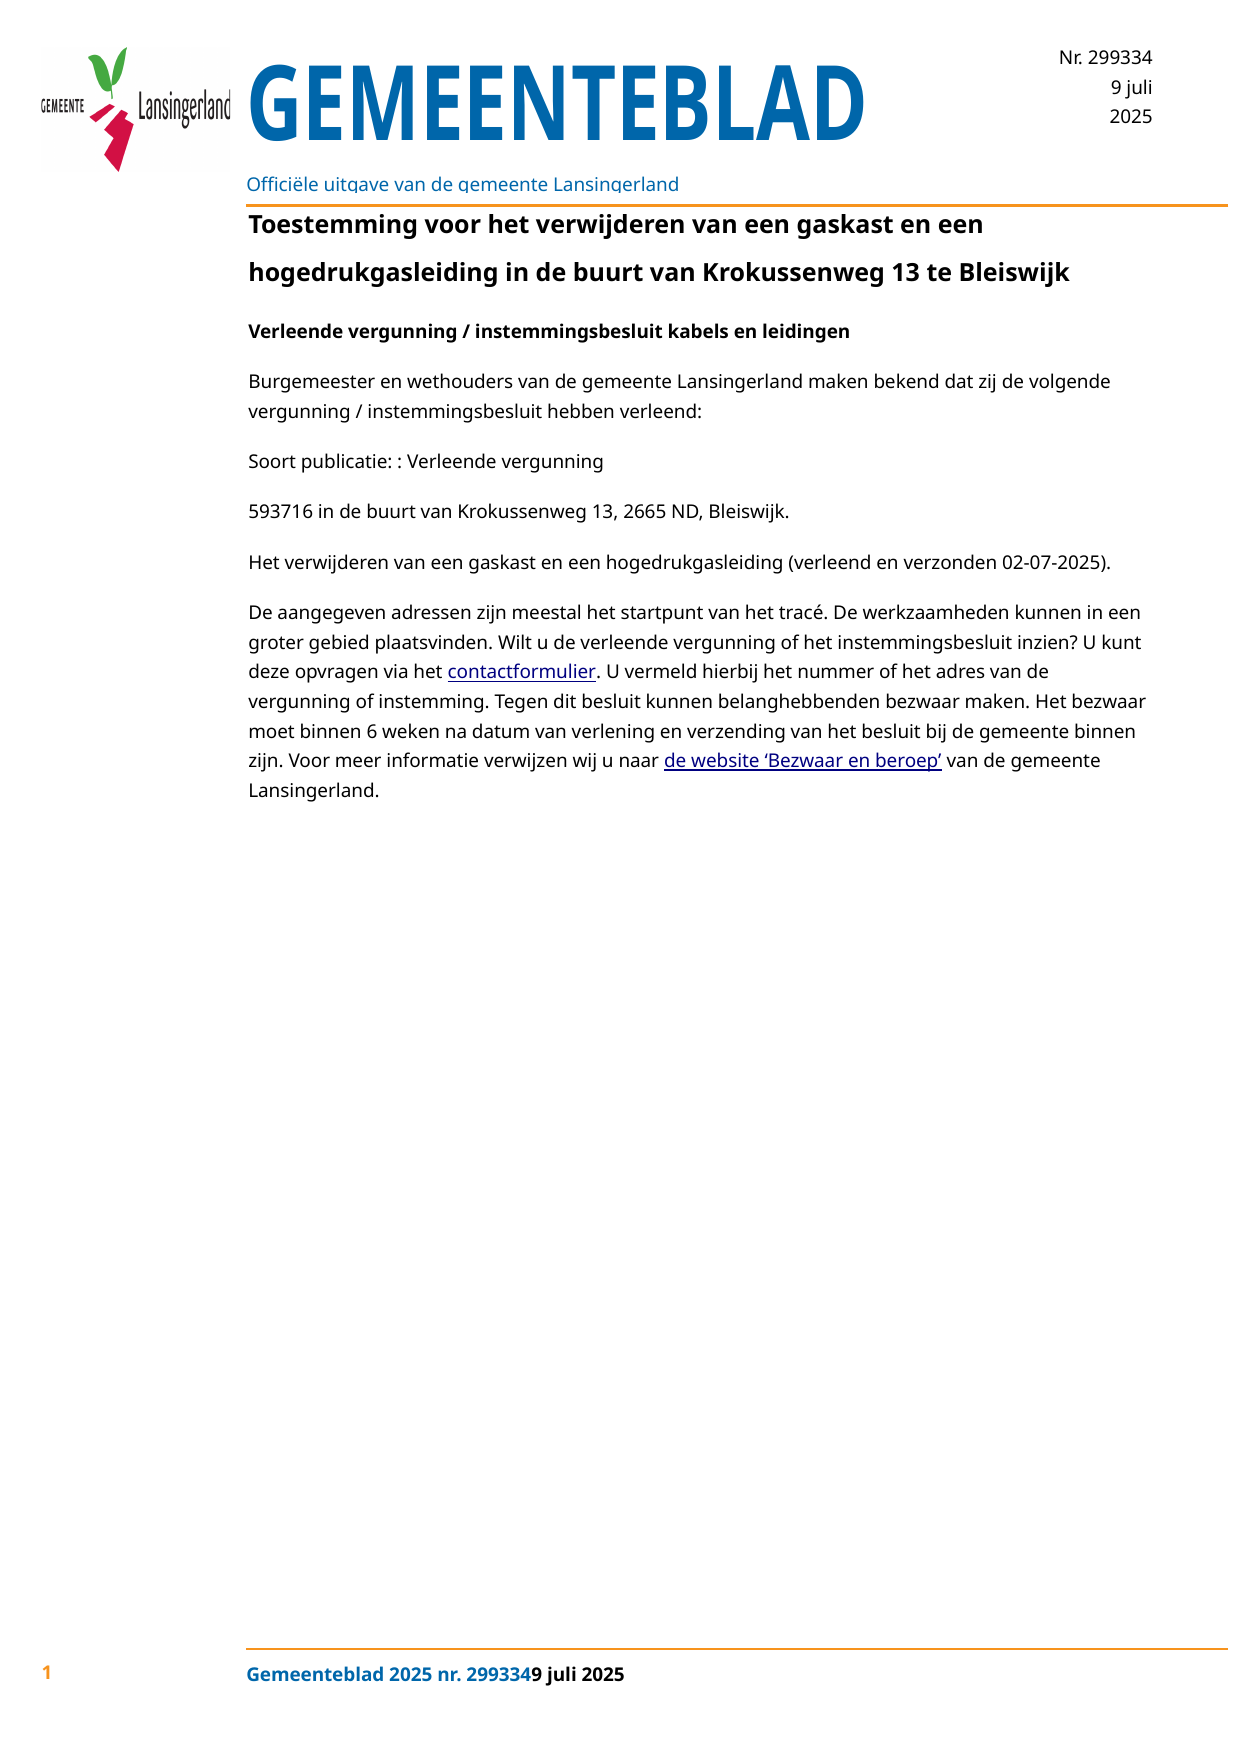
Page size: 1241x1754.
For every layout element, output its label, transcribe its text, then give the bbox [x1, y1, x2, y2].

text Burgemeester en wethouders van de gemeente Lansingerland maken bekend dat zij de volgende vergunning / instemmingsbesluit hebben verleend: [248, 368, 1152, 424]
text Verleende vergunning / instemmingsbesluit kabels en leidingen [248, 318, 1152, 344]
text Soort publicatie: : Verleende vergunning [248, 448, 1152, 474]
text 593716 in de buurt van Krokussenweg 13, 2665 ND, Bleiswijk. [248, 499, 1152, 524]
picture [41, 47, 231, 172]
text Het verwijderen van een gaskast en een hogedrukgasleiding (verleend en verzonden 02-07-2025). [248, 549, 1152, 575]
text Toestemming voor het verwijderen van een gaskast en een hogedrukgasleiding in de buurt van Krokussenweg 13 te Bleiswijk [248, 207, 1152, 288]
text De aangegeven adressen zijn meestal het startpunt van het tracé. De werkzaamheden kunnen in een groter gebied plaatsvinden. Wilt u de verleende vergunning of het instemmingsbesluit inzien? U kunt deze opvragen via het contactformulier. U vermeld hierbij het nummer of het adres van de vergunning of instemming. Tegen dit besluit kunnen belanghebbenden bezwaar maken. Het bezwaar moet binnen 6 weken na datum van verlening en verzending van het besluit bij de gemeente binnen zijn. Voor meer informatie verwijzen wij u naar de website ‘Bezwaar en beroep’ van de gemeente Lansingerland. [248, 599, 1152, 803]
